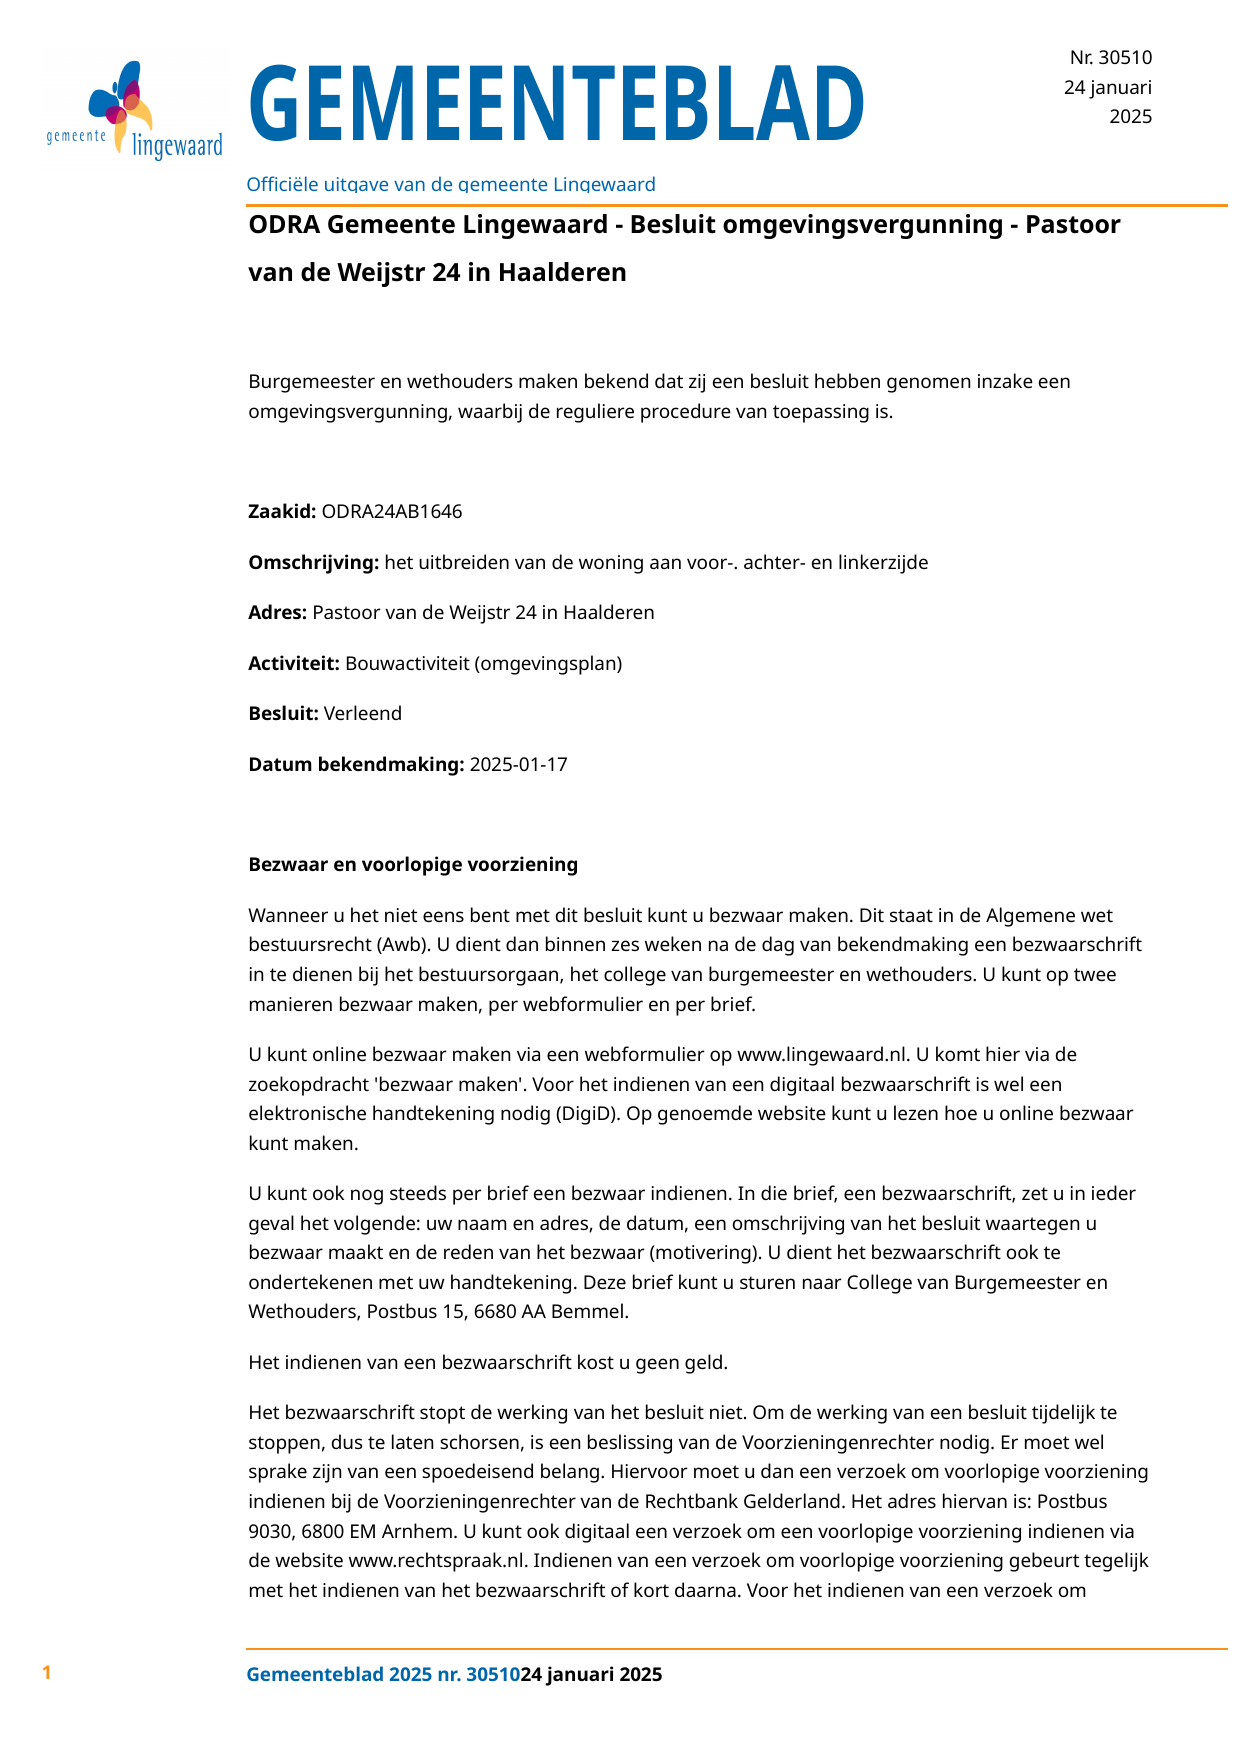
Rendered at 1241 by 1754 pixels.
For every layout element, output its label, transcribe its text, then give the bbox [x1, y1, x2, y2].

text Adres: Pastoor van de Weijstr 24 in Haalderen [248, 599, 1152, 625]
text U kunt online bezwaar maken via een webformulier op www.lingewaard.nl. U komt hier via de zoekopdracht 'bezwaar maken'. Voor het indienen van een digitaal bezwaarschrift is wel een elektronische handtekening nodig (DigiD). Op genoemde website kunt u lezen hoe u online bezwaar kunt maken. [248, 1041, 1152, 1156]
text Het indienen van een bezwaarschrift kost u geen geld. [248, 1349, 1152, 1375]
text Wanneer u het niet eens bent met dit besluit kunt u bezwaar maken. Dit staat in de Algemene wet bestuursrecht (Awb). U dient dan binnen zes weken na de dag van bekendmaking een bezwaarschrift in te dienen bij het bestuursorgaan, het college van burgemeester en wethouders. U kunt op twee manieren bezwaar maken, per webformulier en per brief. [248, 902, 1152, 1017]
text Bezwaar en voorlopige voorziening [248, 852, 1152, 877]
text ODRA Gemeente Lingewaard - Besluit omgevingsvergunning - Pastoor van de Weijstr 24 in Haalderen [248, 207, 1152, 288]
text Datum bekendmaking: 2025-01-17 [248, 751, 1152, 777]
text Besluit: Verleend [248, 700, 1152, 726]
text Het bezwaarschrift stopt de werking van het besluit niet. Om de werking van een besluit tijdelijk te stoppen, dus te laten schorsen, is een beslissing van de Voorzieningenrechter nodig. Er moet wel sprake zijn van een spoedeisend belang. Hiervoor moet u dan een verzoek om voorlopige voorziening indienen bij de Voorzieningenrechter van de Rechtbank Gelderland. Het adres hiervan is: Postbus 9030, 6800 EM Arnhem. U kunt ook digitaal een verzoek om een voorlopige voorziening indienen via de website www.rechtspraak.nl. Indienen van een verzoek om voorlopige voorziening gebeurt tegelijk met het indienen van het bezwaarschrift of kort daarna. Voor het indienen van een verzoek om [248, 1399, 1152, 1603]
picture [41, 47, 231, 172]
text Activiteit: Bouwactiviteit (omgevingsplan) [248, 650, 1152, 676]
text Omschrijving: het uitbreiden van de woning aan voor-. achter- en linkerzijde [248, 549, 1152, 575]
text Burgemeester en wethouders maken bekend dat zij een besluit hebben genomen inzake een omgevingsvergunning, waarbij de reguliere procedure van toepassing is. [248, 368, 1152, 424]
text U kunt ook nog steeds per brief een bezwaar indienen. In die brief, een bezwaarschrift, zet u in ieder geval het volgende: uw naam en adres, de datum, een omschrijving van het besluit waartegen u bezwaar maakt en de reden van het bezwaar (motivering). U dient het bezwaarschrift ook te ondertekenen met uw handtekening. Deze brief kunt u sturen naar College van Burgemeester en Wethouders, Postbus 15, 6680 AA Bemmel. [248, 1180, 1152, 1324]
text Zaakid: ODRA24AB1646 [248, 499, 1152, 524]
